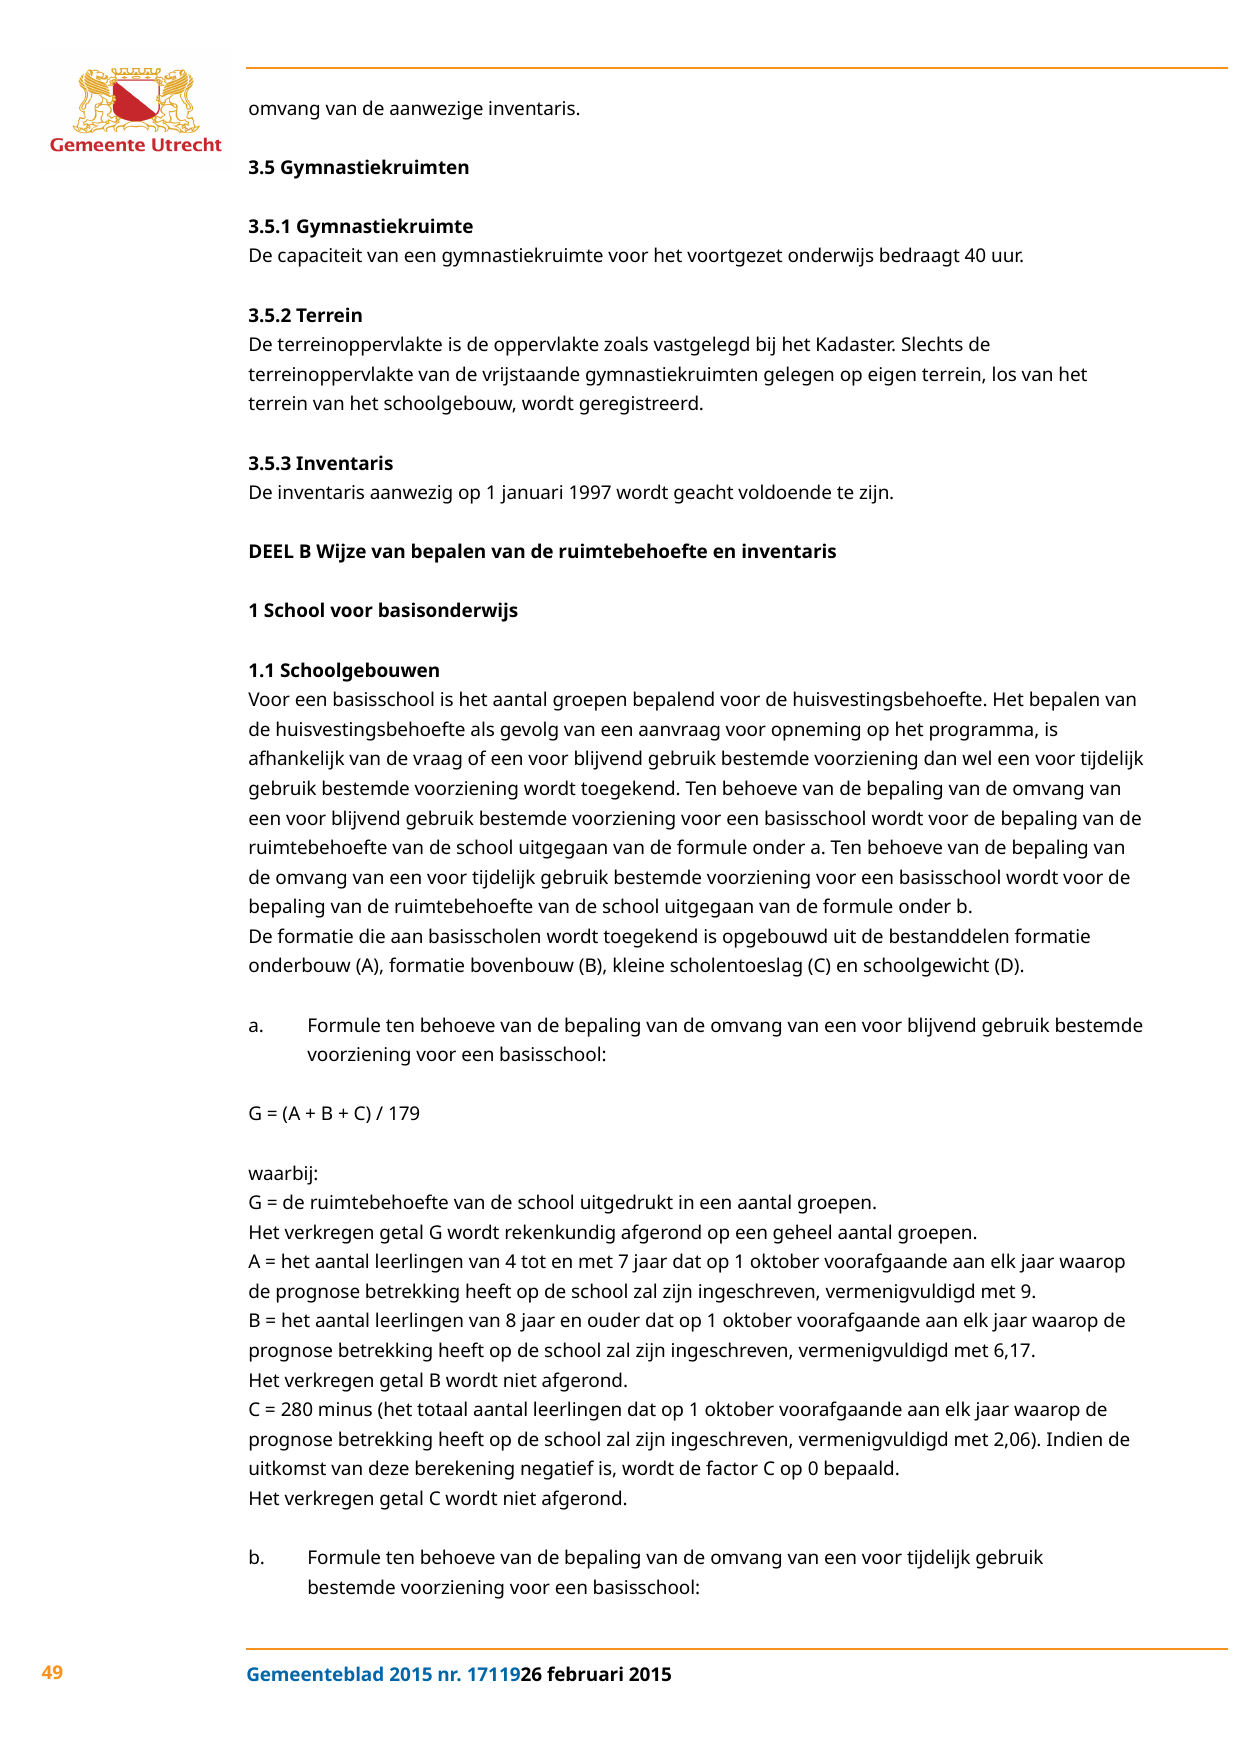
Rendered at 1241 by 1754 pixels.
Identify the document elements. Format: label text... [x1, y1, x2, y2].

text DEEL B Wijze van bepalen van de ruimtebehoefte en inventaris [248, 538, 1152, 564]
text 3.5.2 Terrein [248, 302, 1152, 328]
list Formule ten behoeve van de bepaling van de omvang van een voor blijvend gebruik bestemde voorziening voor een basisschool: [248, 1012, 1152, 1067]
text 3.5.3 Inventaris [248, 450, 1152, 476]
text De formatie die aan basisscholen wordt toegekend is opgebouwd uit de bestanddelen formatie onderbouw (A), formatie bovenbouw (B), kleine scholentoeslag (C) en schoolgewicht (D). [248, 923, 1152, 978]
text 3.5 Gymnastiekruimten [248, 154, 1152, 180]
text De inventaris aanwezig op 1 januari 1997 wordt geacht voldoende te zijn. [248, 479, 1152, 505]
text B = het aantal leerlingen van 8 jaar en ouder dat op 1 oktober voorafgaande aan elk jaar waarop de prognose betrekking heeft op de school zal zijn ingeschreven, vermenigvuldigd met 6,17. [248, 1308, 1152, 1363]
text 1 School voor basisonderwijs [248, 598, 1152, 623]
text Het verkregen getal G wordt rekenkundig afgerond op een geheel aantal groepen. [248, 1219, 1152, 1245]
text 1.1 Schoolgebouwen [248, 657, 1152, 683]
text G = (A + B + C) / 179 [248, 1101, 1152, 1126]
text 3.5.1 Gymnastiekruimte [248, 213, 1152, 239]
text De capaciteit van een gymnastiekruimte voor het voortgezet onderwijs bedraagt 40 uur. [248, 243, 1152, 268]
text C = 280 minus (het totaal aantal leerlingen dat op 1 oktober voorafgaande aan elk jaar waarop de prognose betrekking heeft op de school zal zijn ingeschreven, vermenigvuldigd met 2,06). Indien de uitkomst van deze berekening negatief is, wordt de factor C op 0 bepaald. [248, 1396, 1152, 1481]
text Het verkregen getal C wordt niet afgerond. [248, 1485, 1152, 1511]
text omvang van de aanwezige inventaris. [248, 95, 1152, 121]
text Het verkregen getal B wordt niet afgerond. [248, 1367, 1152, 1393]
text Voor een basisschool is het aantal groepen bepalend voor de huisvestingsbehoefte. Het bepalen van de huisvestingsbehoefte als gevolg van een aanvraag voor opneming op het programma, is afhankelijk van de vraag of een voor blijvend gebruik bestemde voorziening dan wel een voor tijdelijk gebruik bestemde voorziening wordt toegekend. Ten behoeve van de bepaling van de omvang van een voor blijvend gebruik bestemde voorziening voor een basisschool wordt voor de bepaling van de ruimtebehoefte van de school uitgegaan van de formule onder a. Ten behoeve van de bepaling van de omvang van een voor tijdelijk gebruik bestemde voorziening voor een basisschool wordt voor de bepaling van de ruimtebehoefte van de school uitgegaan van de formule onder b. [248, 686, 1152, 919]
picture [41, 47, 231, 172]
text De terreinoppervlakte is de oppervlakte zoals vastgelegd bij het Kadaster. Slechts de terreinoppervlakte van de vrijstaande gymnastiekruimten gelegen op eigen terrein, los van het terrein van het schoolgebouw, wordt geregistreerd. [248, 331, 1152, 416]
text A = het aantal leerlingen van 4 tot en met 7 jaar dat op 1 oktober voorafgaande aan elk jaar waarop de prognose betrekking heeft op de school zal zijn ingeschreven, vermenigvuldigd met 9. [248, 1248, 1152, 1304]
text G = de ruimtebehoefte van de school uitgedrukt in een aantal groepen. [248, 1189, 1152, 1215]
text waarbij: [248, 1160, 1152, 1186]
list Formule ten behoeve van de bepaling van de omvang van een voor tijdelijk gebruik bestemde voorziening voor een basisschool: [248, 1544, 1152, 1600]
